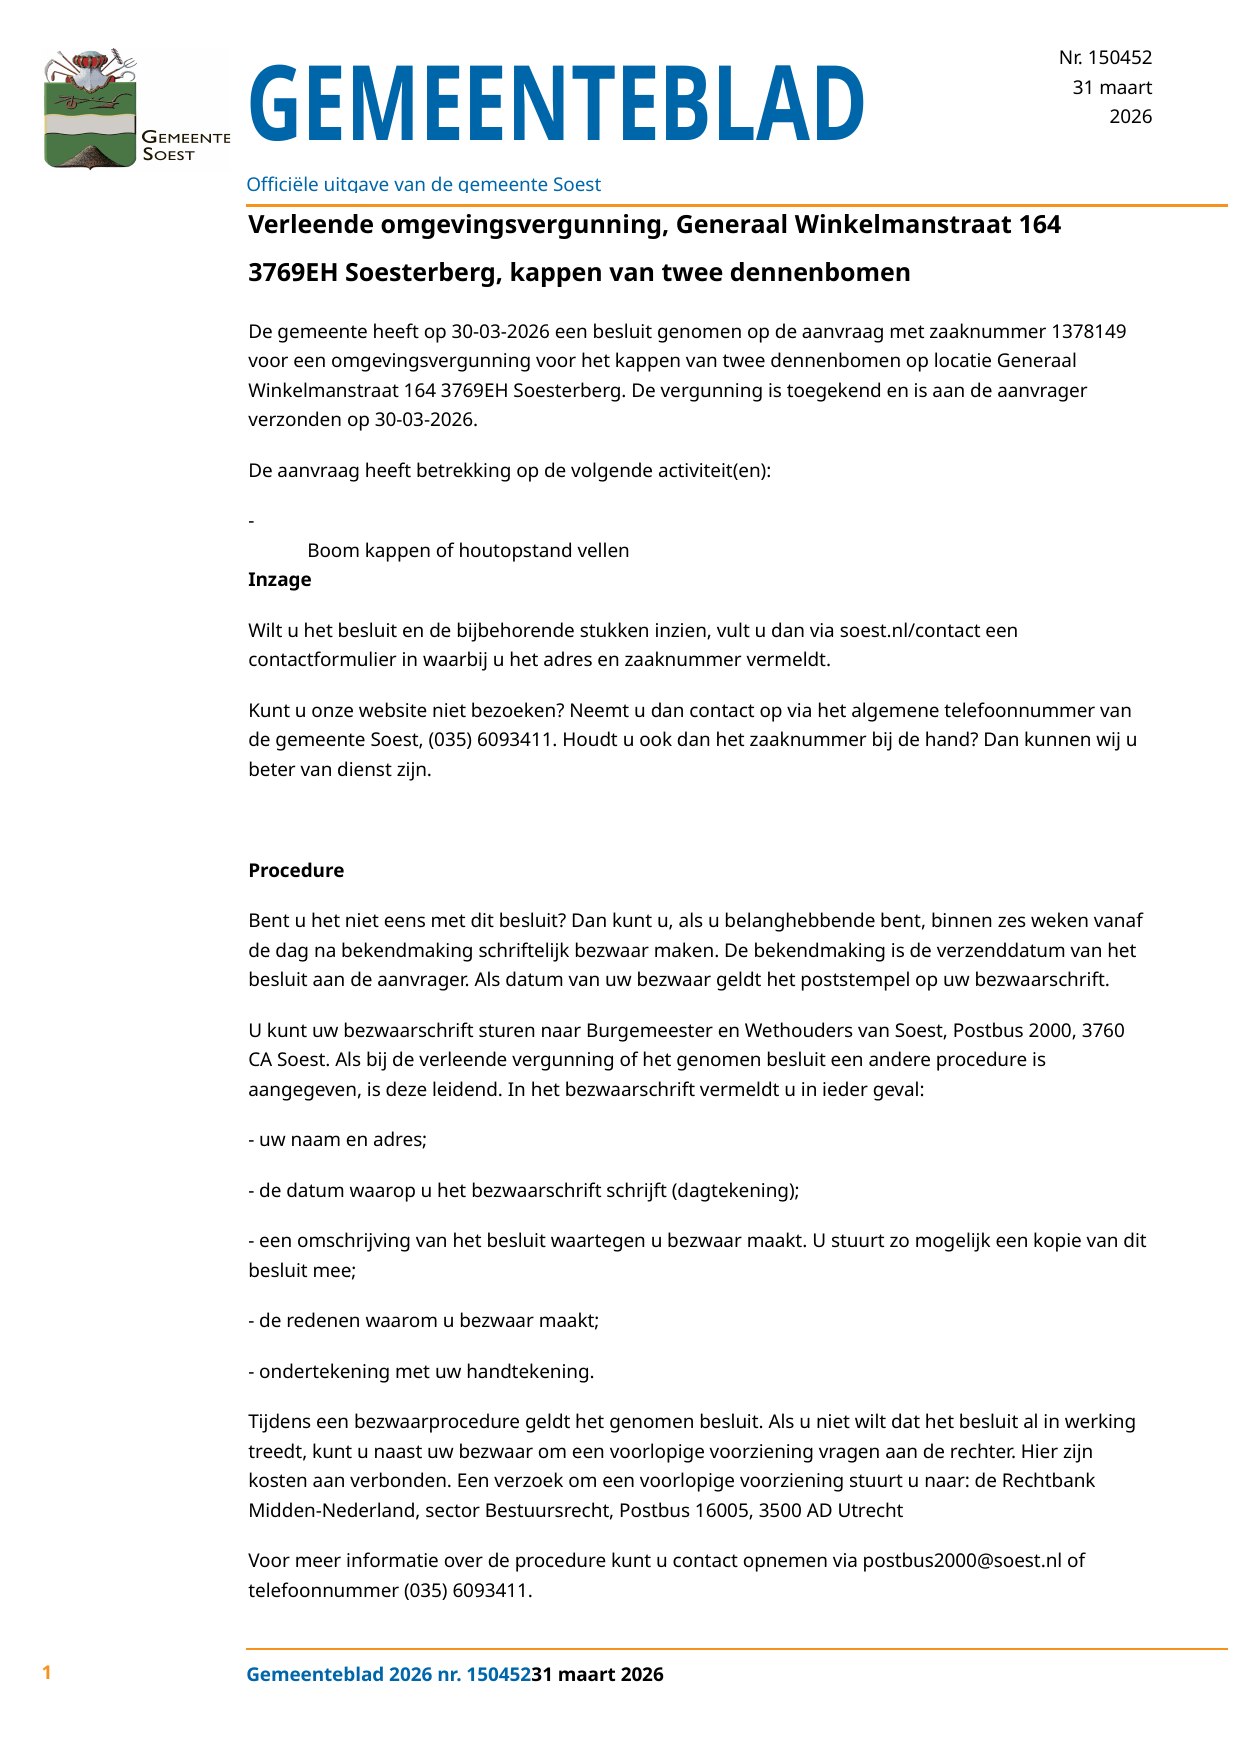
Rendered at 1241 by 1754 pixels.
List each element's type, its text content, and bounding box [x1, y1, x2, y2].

text Tijdens een bezwaarprocedure geldt het genomen besluit. Als u niet wilt dat het besluit al in werking treedt, kunt u naast uw bezwaar om een voorlopige voorziening vragen aan de rechter. Hier zijn kosten aan verbonden. Een verzoek om een voorlopige voorziening stuurt u naar: de Rechtbank Midden-Nederland, sector Bestuursrecht, Postbus 16005, 3500 AD Utrecht [248, 1408, 1152, 1523]
text - een omschrijving van het besluit waartegen u bezwaar maakt. U stuurt zo mogelijk een kopie van dit besluit mee; [248, 1227, 1152, 1283]
text Bent u het niet eens met dit besluit? Dan kunt u, als u belanghebbende bent, binnen zes weken vanaf de dag na bekendmaking schriftelijk bezwaar maken. De bekendmaking is de verzenddatum van het besluit aan de aanvrager. Als datum van uw bezwaar geldt het poststempel op uw bezwaarschrift. [248, 907, 1152, 992]
text - uw naam en adres; [248, 1127, 1152, 1152]
text U kunt uw bezwaarschrift sturen naar Burgemeester en Wethouders van Soest, Postbus 2000, 3760 CA Soest. Als bij de verleende vergunning of het genomen besluit een andere procedure is aangegeven, is deze leidend. In het bezwaarschrift vermeldt u in ieder geval: [248, 1017, 1152, 1102]
picture [41, 47, 231, 172]
text - de redenen waarom u bezwaar maakt; [248, 1307, 1152, 1333]
text Inzage [248, 567, 1152, 592]
text Wilt u het besluit en de bijbehorende stukken inzien, vult u dan via soest.nl/contact een contactformulier in waarbij u het adres en zaaknummer vermeldt. [248, 617, 1152, 672]
list Boom kappen of houtopstand vellen [248, 537, 1152, 563]
text - ondertekening met uw handtekening. [248, 1358, 1152, 1384]
text Procedure [248, 857, 1152, 883]
text Verleende omgevingsvergunning, Generaal Winkelmanstraat 164 3769EH Soesterberg, kappen van twee dennenbomen [248, 207, 1152, 288]
text Kunt u onze website niet bezoeken? Neemt u dan contact op via het algemene telefoonnummer van de gemeente Soest, (035) 6093411. Houdt u ook dan het zaaknummer bij de hand? Dan kunnen wij u beter van dienst zijn. [248, 697, 1152, 782]
text - de datum waarop u het bezwaarschrift schrijft (dagtekening); [248, 1177, 1152, 1203]
text Voor meer informatie over de procedure kunt u contact opnemen via postbus2000@soest.nl of telefoonnummer (035) 6093411. [248, 1547, 1152, 1603]
text De aanvraag heeft betrekking op de volgende activiteit(en): [248, 457, 1152, 483]
text De gemeente heeft op 30-03-2026 een besluit genomen op de aanvraag met zaaknummer 1378149 voor een omgevingsvergunning voor het kappen van twee dennenbomen op locatie Generaal Winkelmanstraat 164 3769EH Soesterberg. De vergunning is toegekend en is aan de aanvrager verzonden op 30-03-2026. [248, 318, 1152, 432]
